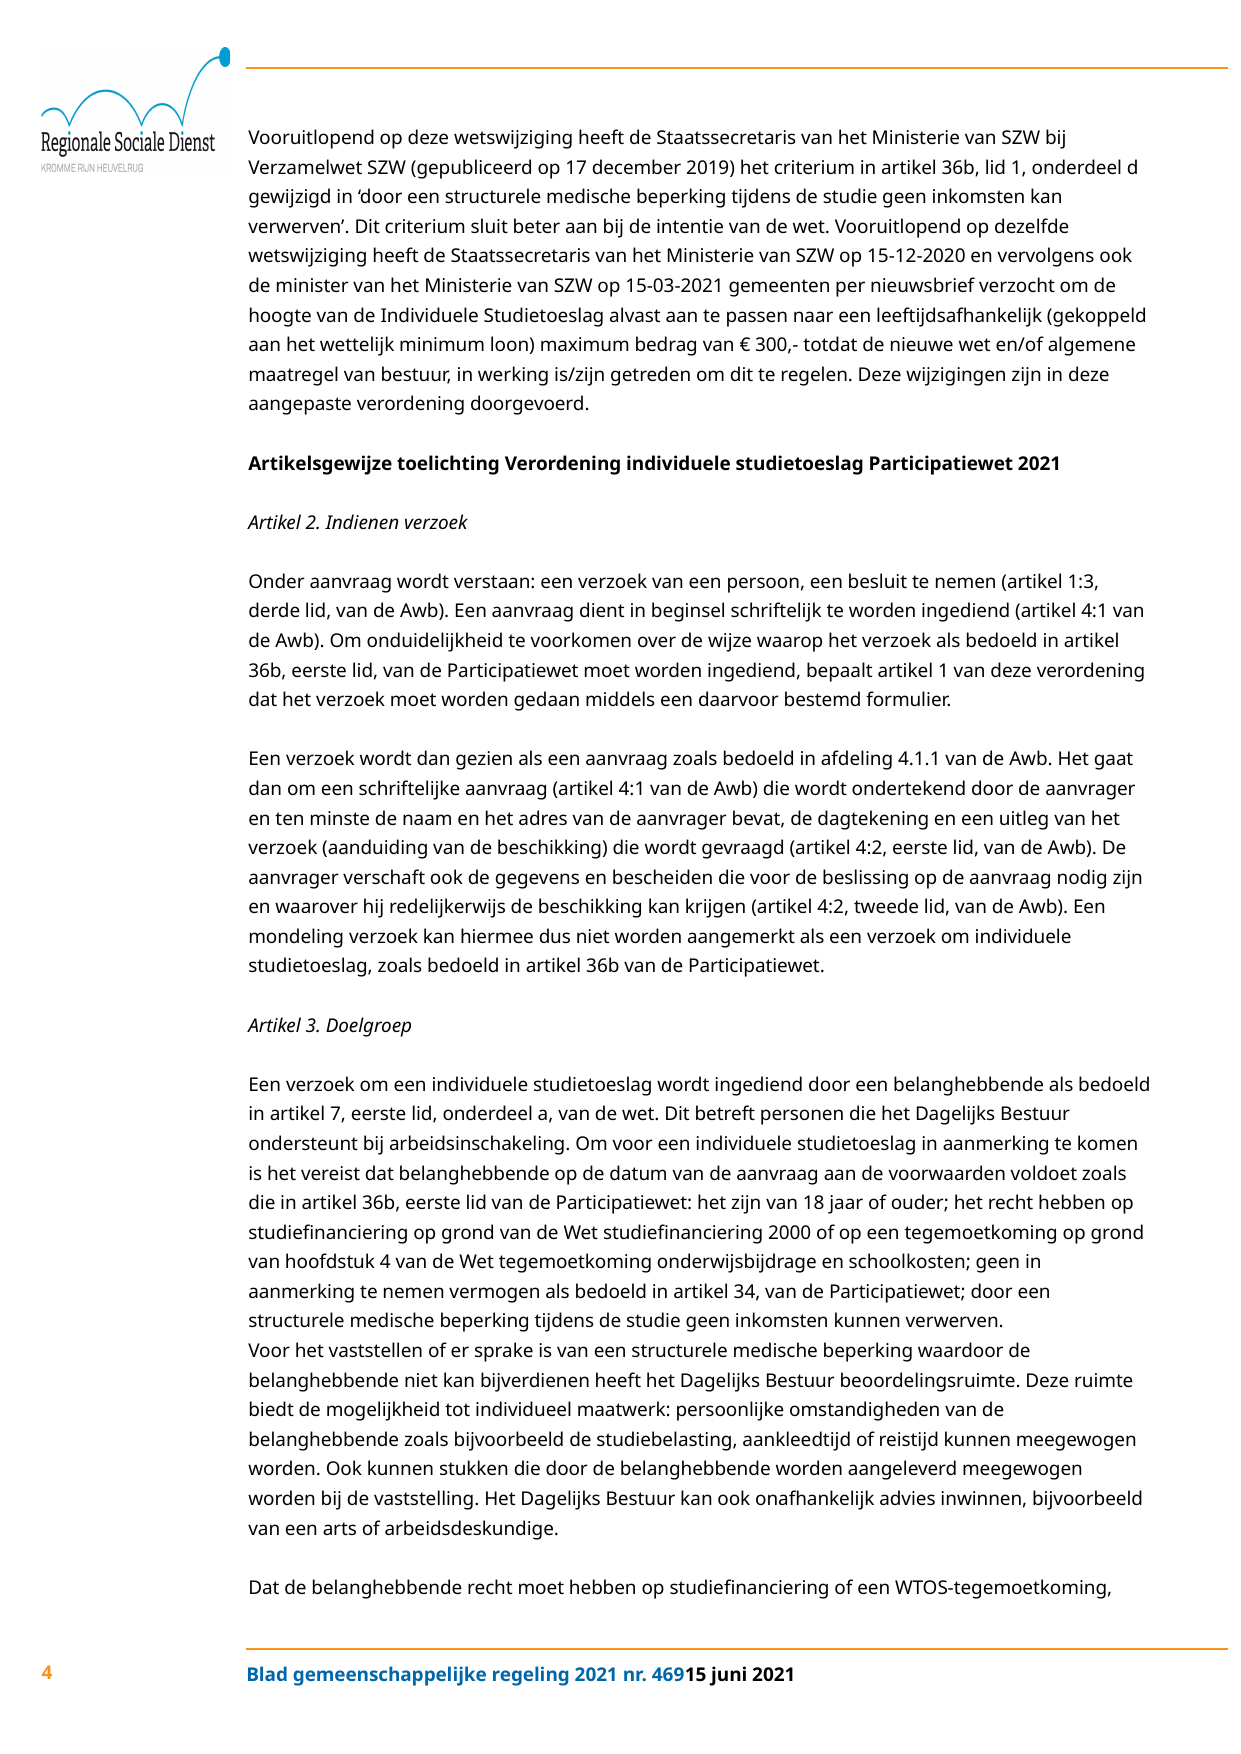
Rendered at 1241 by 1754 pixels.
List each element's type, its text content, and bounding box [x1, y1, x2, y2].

text Artikel 2. Indienen verzoek [248, 509, 1152, 535]
text Artikel 3. Doelgroep [248, 1012, 1152, 1038]
text Onder aanvraag wordt verstaan: een verzoek van een persoon, een besluit te nemen (artikel 1:3, derde lid, van de Awb). Een aanvraag dient in beginsel schriftelijk te worden ingediend (artikel 4:1 van de Awb). Om onduidelijkheid te voorkomen over de wijze waarop het verzoek als bedoeld in artikel 36b, eerste lid, van de Participatiewet moet worden ingediend, bepaalt artikel 1 van deze verordening dat het verzoek moet worden gedaan middels een daarvoor bestemd formulier. [248, 568, 1152, 712]
text Een verzoek om een individuele studietoeslag wordt ingediend door een belanghebbende als bedoeld in artikel 7, eerste lid, onderdeel a, van de wet. Dit betreft personen die het Dagelijks Bestuur ondersteunt bij arbeidsinschakeling. Om voor een individuele studietoeslag in aanmerking te komen is het vereist dat belanghebbende op de datum van de aanvraag aan de voorwaarden voldoet zoals die in artikel 36b, eerste lid van de Participatiewet: het zijn van 18 jaar of ouder; het recht hebben op studiefinanciering op grond van de Wet studiefinanciering 2000 of op een tegemoetkoming op grond van hoofdstuk 4 van de Wet tegemoetkoming onderwijsbijdrage en schoolkosten; geen in aanmerking te nemen vermogen als bedoeld in artikel 34, van de Participatiewet; door een structurele medische beperking tijdens de studie geen inkomsten kunnen verwerven. [248, 1071, 1152, 1333]
picture [41, 47, 231, 172]
text Een verzoek wordt dan gezien als een aanvraag zoals bedoeld in afdeling 4.1.1 van de Awb. Het gaat dan om een schriftelijke aanvraag (artikel 4:1 van de Awb) die wordt ondertekend door de aanvrager en ten minste de naam en het adres van de aanvrager bevat, de dagtekening en een uitleg van het verzoek (aanduiding van de beschikking) die wordt gevraagd (artikel 4:2, eerste lid, van de Awb). De aanvrager verschaft ook de gegevens en bescheiden die voor de beslissing op de aanvraag nodig zijn en waarover hij redelijkerwijs de beschikking kan krijgen (artikel 4:2, tweede lid, van de Awb). Een mondeling verzoek kan hiermee dus niet worden aangemerkt als een verzoek om individuele studietoeslag, zoals bedoeld in artikel 36b van de Participatiewet. [248, 746, 1152, 978]
text Vooruitlopend op deze wetswijziging heeft de Staatssecretaris van het Ministerie van SZW bij Verzamelwet SZW (gepubliceerd op 17 december 2019) het criterium in artikel 36b, lid 1, onderdeel d gewijzigd in ‘door een structurele medische beperking tijdens de studie geen inkomsten kan verwerven’. Dit criterium sluit beter aan bij de intentie van de wet. Vooruitlopend op dezelfde wetswijziging heeft de Staatssecretaris van het Ministerie van SZW op 15-12-2020 en vervolgens ook de minister van het Ministerie van SZW op 15-03-2021 gemeenten per nieuwsbrief verzocht om de hoogte van de Individuele Studietoeslag alvast aan te passen naar een leeftijdsafhankelijk (gekoppeld aan het wettelijk minimum loon) maximum bedrag van € 300,- totdat de nieuwe wet en/of algemene maatregel van bestuur, in werking is/zijn getreden om dit te regelen. Deze wijzigingen zijn in deze aangepaste verordening doorgevoerd. [248, 124, 1152, 416]
text Dat de belanghebbende recht moet hebben op studiefinanciering of een WTOS-tegemoetkoming, [248, 1574, 1152, 1600]
text Voor het vaststellen of er sprake is van een structurele medische beperking waardoor de belanghebbende niet kan bijverdienen heeft het Dagelijks Bestuur beoordelingsruimte. Deze ruimte biedt de mogelijkheid tot individueel maatwerk: persoonlijke omstandigheden van de belanghebbende zoals bijvoorbeeld de studiebelasting, aankleedtijd of reistijd kunnen meegewogen worden. Ook kunnen stukken die door de belanghebbende worden aangeleverd meegewogen worden bij de vaststelling. Het Dagelijks Bestuur kan ook onafhankelijk advies inwinnen, bijvoorbeeld van een arts of arbeidsdeskundige. [248, 1337, 1152, 1541]
text Artikelsgewijze toelichting Verordening individuele studietoeslag Participatiewet 2021 [248, 450, 1152, 476]
